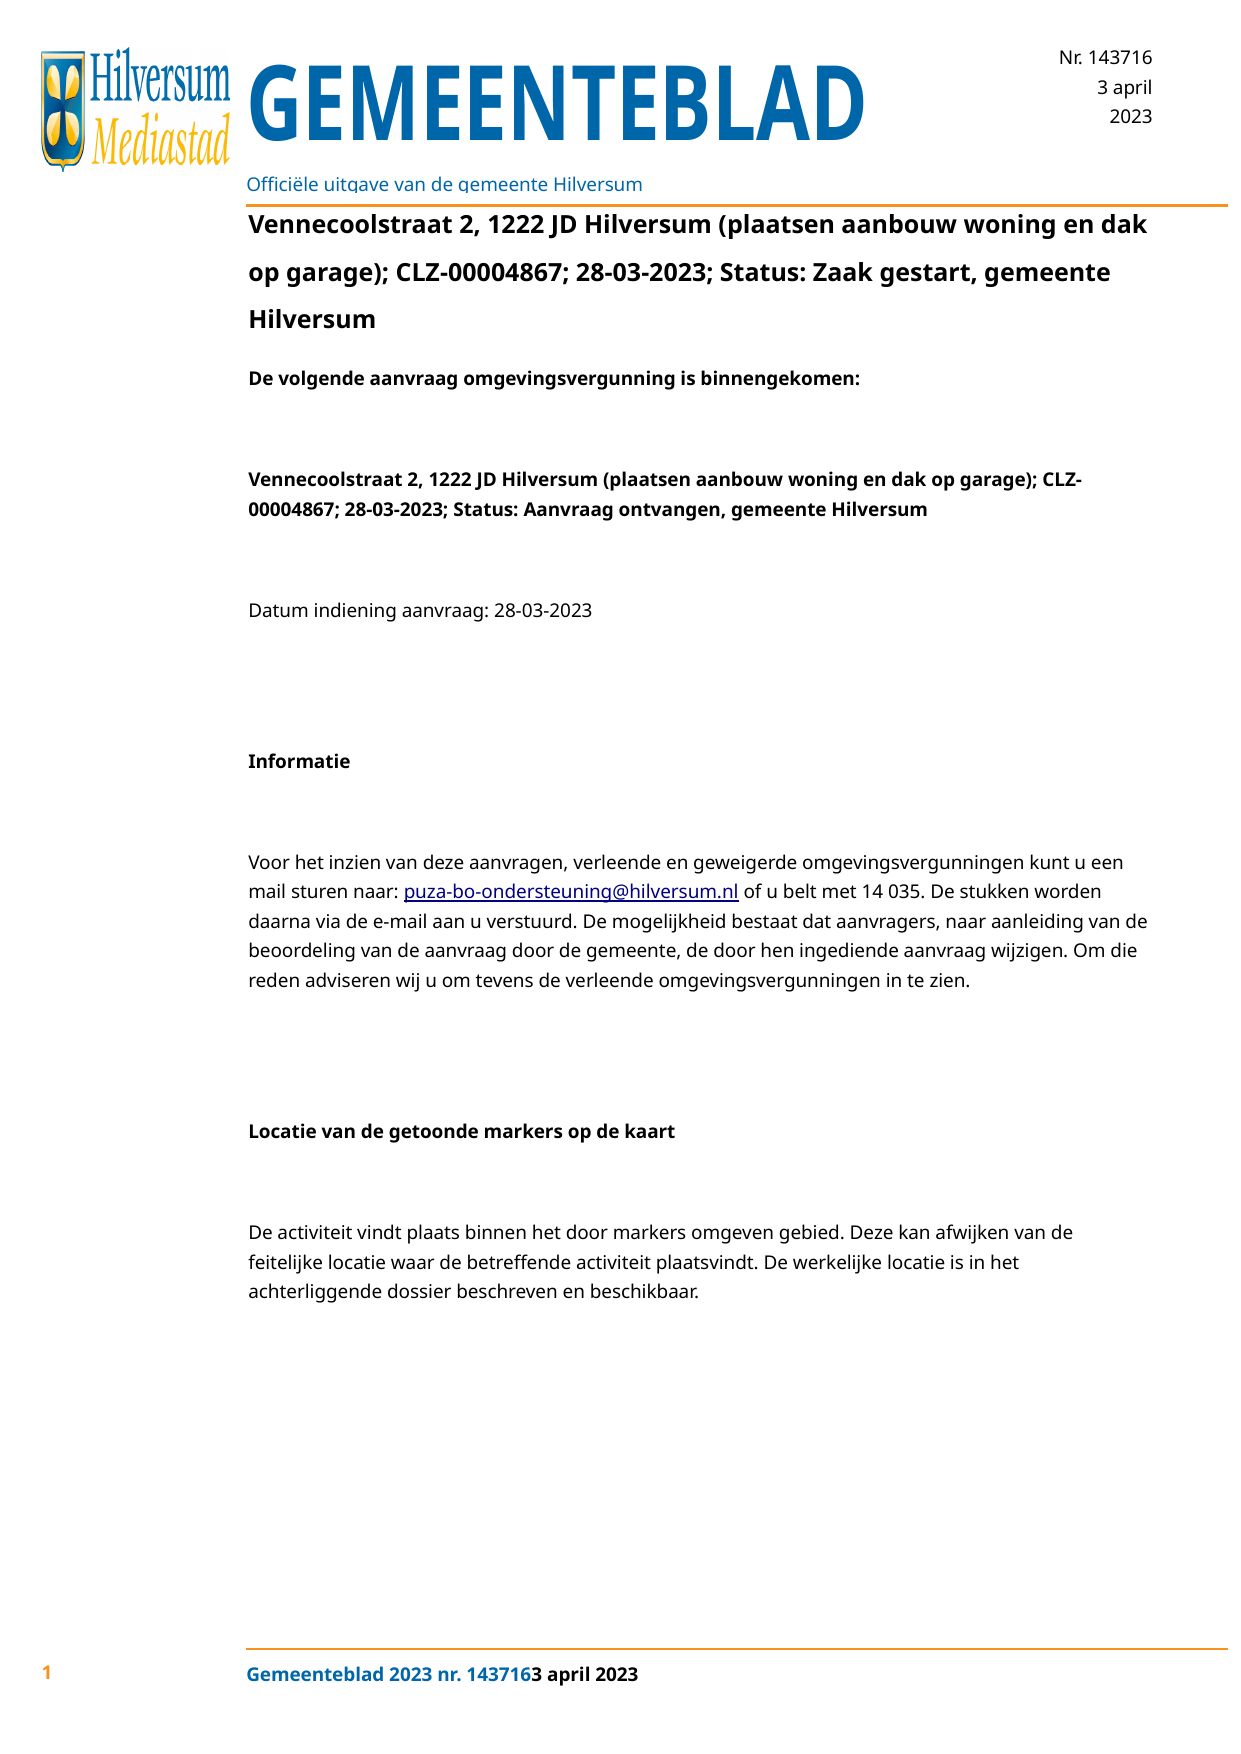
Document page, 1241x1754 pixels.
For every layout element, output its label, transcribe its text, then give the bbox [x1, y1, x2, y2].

text Datum indiening aanvraag: 28-03-2023 [248, 597, 1152, 622]
picture [41, 47, 231, 172]
text Informatie [248, 748, 1152, 774]
text Vennecoolstraat 2, 1222 JD Hilversum (plaatsen aanbouw woning en dak op garage); CLZ-00004867; 28-03-2023; Status: Aanvraag ontvangen, gemeente Hilversum [248, 466, 1152, 522]
text Locatie van de getoonde markers op de kaart [248, 1118, 1152, 1144]
text De volgende aanvraag omgevingsvergunning is binnengekomen: [248, 366, 1152, 391]
text De activiteit vindt plaats binnen het door markers omgeven gebied. Deze kan afwijken van de feitelijke locatie waar de betreffende activiteit plaatsvindt. De werkelijke locatie is in het achterliggende dossier beschreven en beschikbaar. [248, 1219, 1152, 1304]
text Vennecoolstraat 2, 1222 JD Hilversum (plaatsen aanbouw woning en dak op garage); CLZ-00004867; 28-03-2023; Status: Zaak gestart, gemeente Hilversum [248, 207, 1152, 336]
text Voor het inzien van deze aanvragen, verleende en geweigerde omgevingsvergunningen kunt u een mail sturen naar: puza-bo-ondersteuning@hilversum.nl of u belt met 14 035. De stukken worden daarna via de e-mail aan u verstuurd. De mogelijkheid bestaat dat aanvragers, naar aanleiding van de beoordeling van de aanvraag door de gemeente, de door hen ingediende aanvraag wijzigen. Om die reden adviseren wij u om tevens de verleende omgevingsvergunningen in te zien. [248, 849, 1152, 993]
